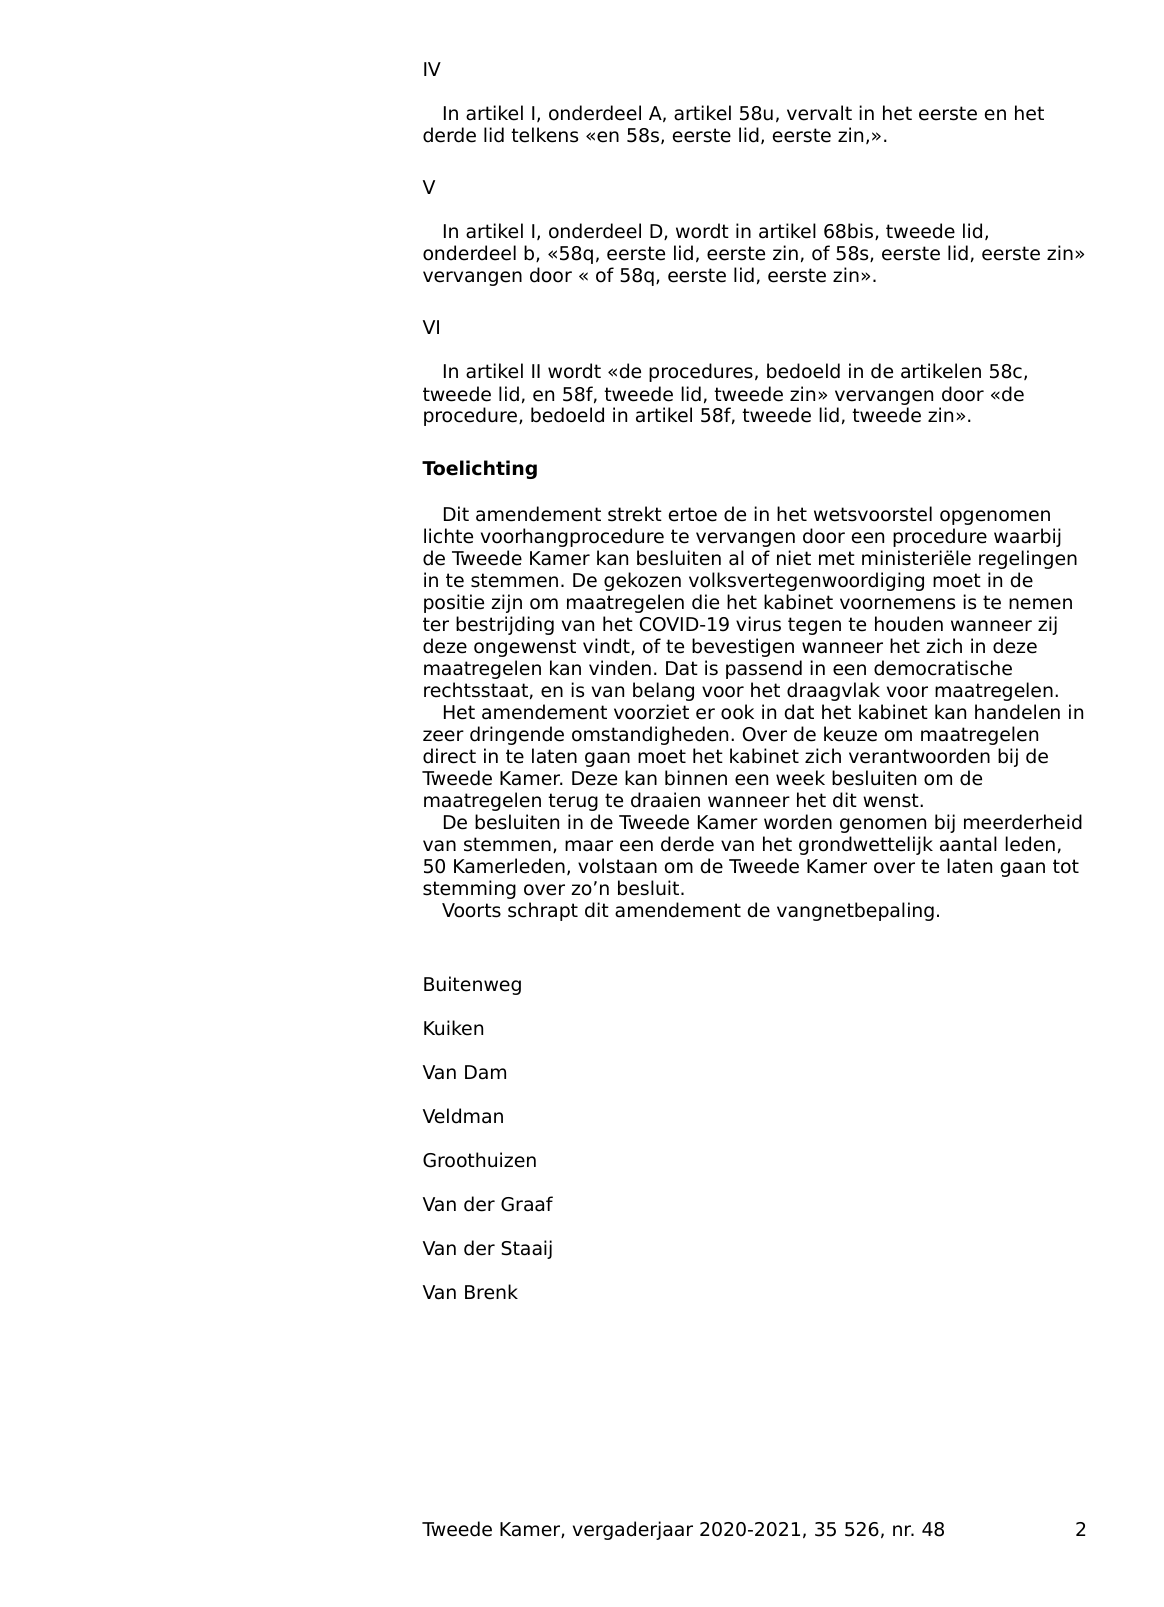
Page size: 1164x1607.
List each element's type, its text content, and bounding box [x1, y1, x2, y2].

text Voorts schrapt dit amendement de vangnetbepaling. [422, 900, 1087, 922]
subtitle VI [422, 317, 1087, 339]
text In artikel I, onderdeel A, artikel 58u, vervalt in het eerste en het derde lid telkens «en 58s, eerste lid, eerste zin,». [422, 103, 1087, 147]
subtitle IV [422, 59, 1087, 81]
text Dit amendement strekt ertoe de in het wetsvoorstel opgenomen lichte voorhangprocedure te vervangen door een procedure waarbij de Tweede Kamer kan besluiten al of niet met ministeriële regelingen in te stemmen. De gekozen volksvertegenwoordiging moet in de positie zijn om maatregelen die het kabinet voornemens is te nemen ter bestrijding van het COVID-19 virus tegen te houden wanneer zij deze ongewenst vindt, of te bevestigen wanneer het zich in deze maatregelen kan vinden. Dat is passend in een democratische rechtsstaat, en is van belang voor het draagvlak voor maatregelen. [422, 504, 1087, 702]
text De besluiten in de Tweede Kamer worden genomen bij meerderheid van stemmen, maar een derde van het grondwettelijk aantal leden, 50 Kamerleden, volstaan om de Tweede Kamer over te laten gaan tot stemming over zo’n besluit. [422, 812, 1087, 900]
subtitle Toelichting [422, 457, 1087, 479]
subtitle V [422, 177, 1087, 199]
text In artikel II wordt «de procedures, bedoeld in de artikelen 58c, tweede lid, en 58f, tweede lid, tweede zin» vervangen door «de procedure, bedoeld in artikel 58f, tweede lid, tweede zin». [422, 361, 1087, 427]
text Buitenweg Kuiken Van Dam Veldman Groothuizen Van der Graaf Van der Staaij Van Brenk [422, 952, 1087, 1304]
text Het amendement voorziet er ook in dat het kabinet kan handelen in zeer dringende omstandigheden. Over de keuze om maatregelen direct in te laten gaan moet het kabinet zich verantwoorden bij de Tweede Kamer. Deze kan binnen een week besluiten om de maatregelen terug te draaien wanneer het dit wenst. [422, 702, 1087, 812]
text In artikel I, onderdeel D, wordt in artikel 68bis, tweede lid, onderdeel b, «58q, eerste lid, eerste zin, of 58s, eerste lid, eerste zin» vervangen door « of 58q, eerste lid, eerste zin». [422, 221, 1087, 287]
